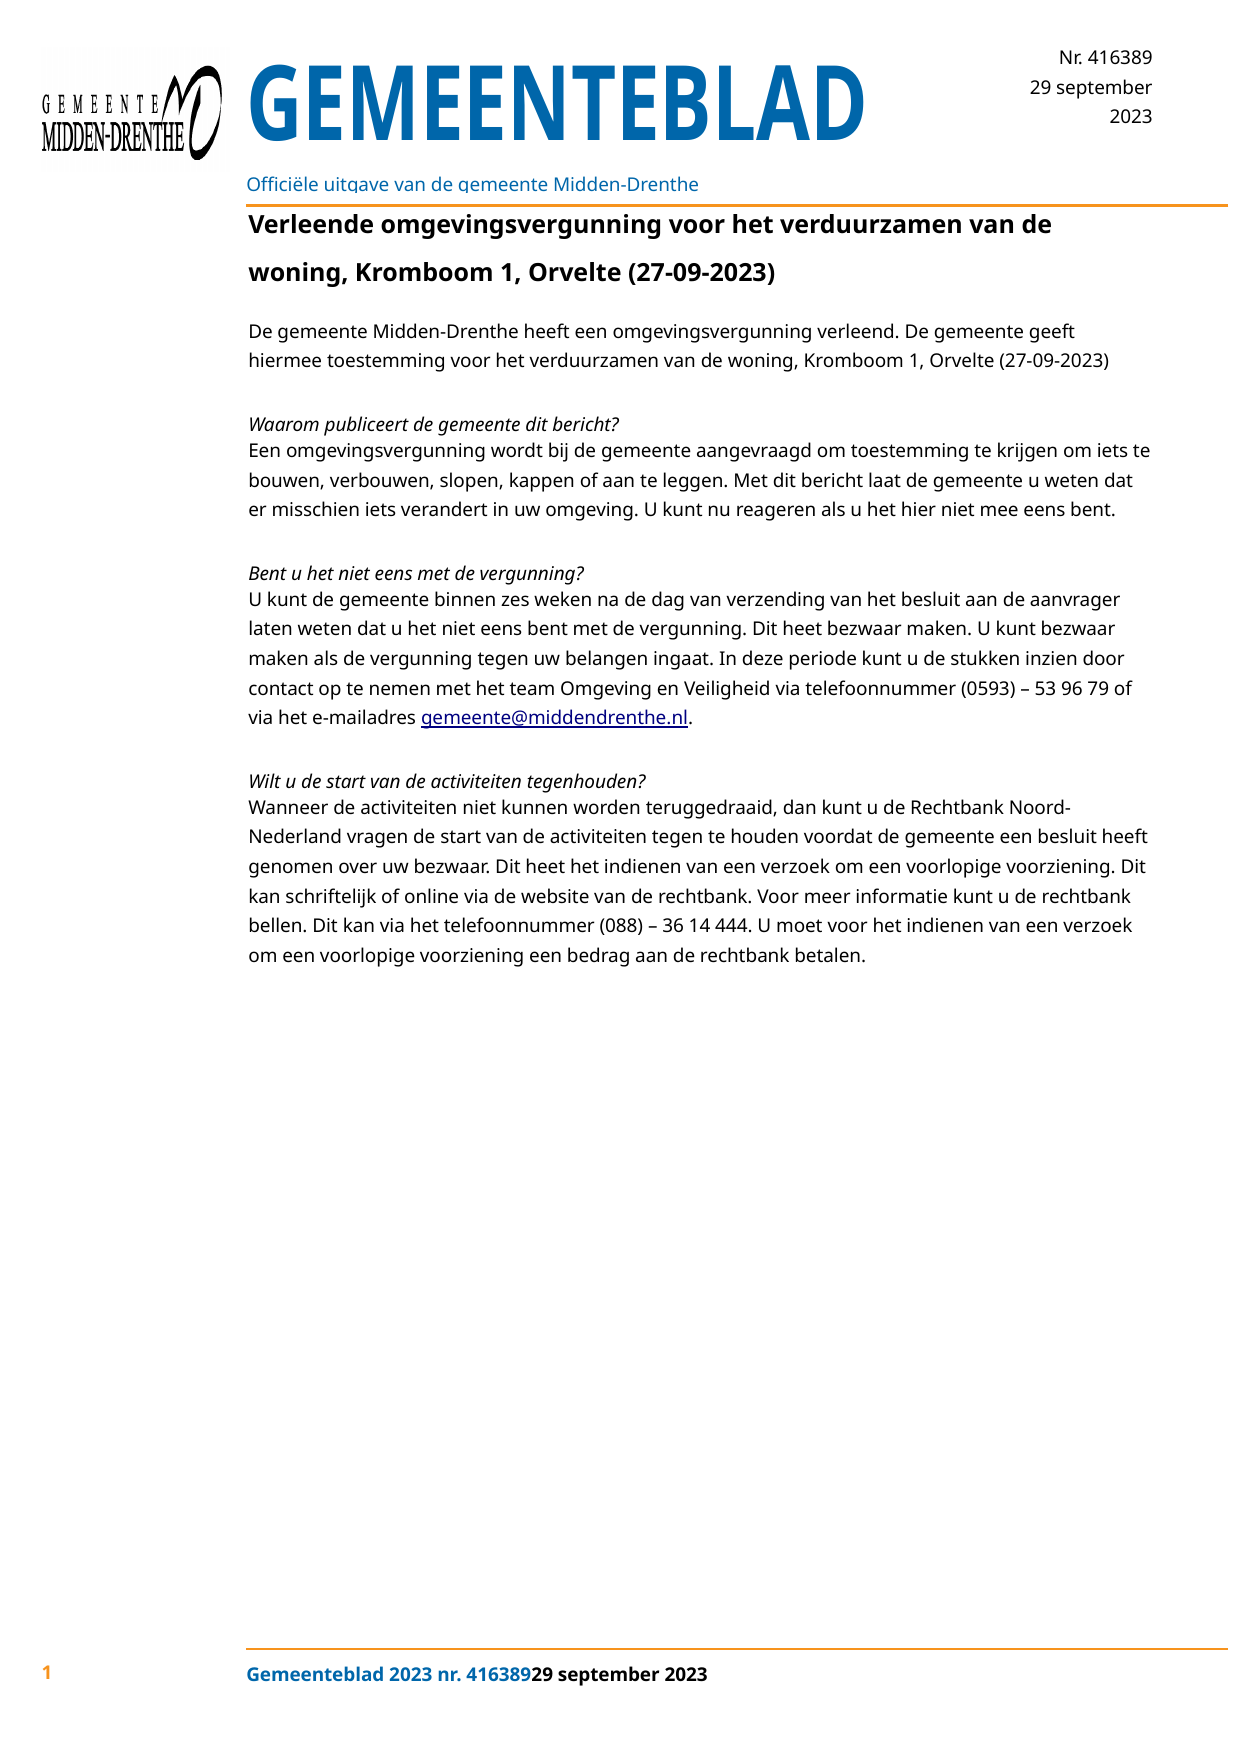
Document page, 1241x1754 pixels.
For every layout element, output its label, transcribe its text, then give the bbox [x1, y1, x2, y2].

text U kunt de gemeente binnen zes weken na de dag van verzending van het besluit aan de aanvrager laten weten dat u het niet eens bent met de vergunning. Dit heet bezwaar maken. U kunt bezwaar maken als de vergunning tegen uw belangen ingaat. In deze periode kunt u de stukken inzien door contact op te nemen met het team Omgeving en Veiligheid via telefoonnummer (0593) – 53 96 79 of via het e-mailadres gemeente@middendrenthe.nl. [248, 586, 1152, 730]
text Bent u het niet eens met de vergunning? [248, 560, 1152, 586]
text Een omgevingsvergunning wordt bij de gemeente aangevraagd om toestemming te krijgen om iets te bouwen, verbouwen, slopen, kappen of aan te leggen. Met dit bericht laat de gemeente u weten dat er misschien iets verandert in uw omgeving. U kunt nu reageren als u het hier niet mee eens bent. [248, 437, 1152, 522]
text Verleende omgevingsvergunning voor het verduurzamen van de woning, Kromboom 1, Orvelte (27-09-2023) [248, 207, 1152, 288]
picture [41, 47, 231, 172]
text Wilt u de start van de activiteiten tegenhouden? [248, 768, 1152, 794]
text Wanneer de activiteiten niet kunnen worden teruggedraaid, dan kunt u de Rechtbank Noord-Nederland vragen de start van de activiteiten tegen te houden voordat de gemeente een besluit heeft genomen over uw bezwaar. Dit heet het indienen van een verzoek om een voorlopige voorziening. Dit kan schriftelijk of online via de website van de rechtbank. Voor meer informatie kunt u de rechtbank bellen. Dit kan via het telefoonnummer (088) – 36 14 444. U moet voor het indienen van een verzoek om een voorlopige voorziening een bedrag aan de rechtbank betalen. [248, 794, 1152, 968]
text De gemeente Midden-Drenthe heeft een omgevingsvergunning verleend. De gemeente geeft hiermee toestemming voor het verduurzamen van de woning, Kromboom 1, Orvelte (27-09-2023) [248, 318, 1152, 373]
text Waarom publiceert de gemeente dit bericht? [248, 411, 1152, 437]
